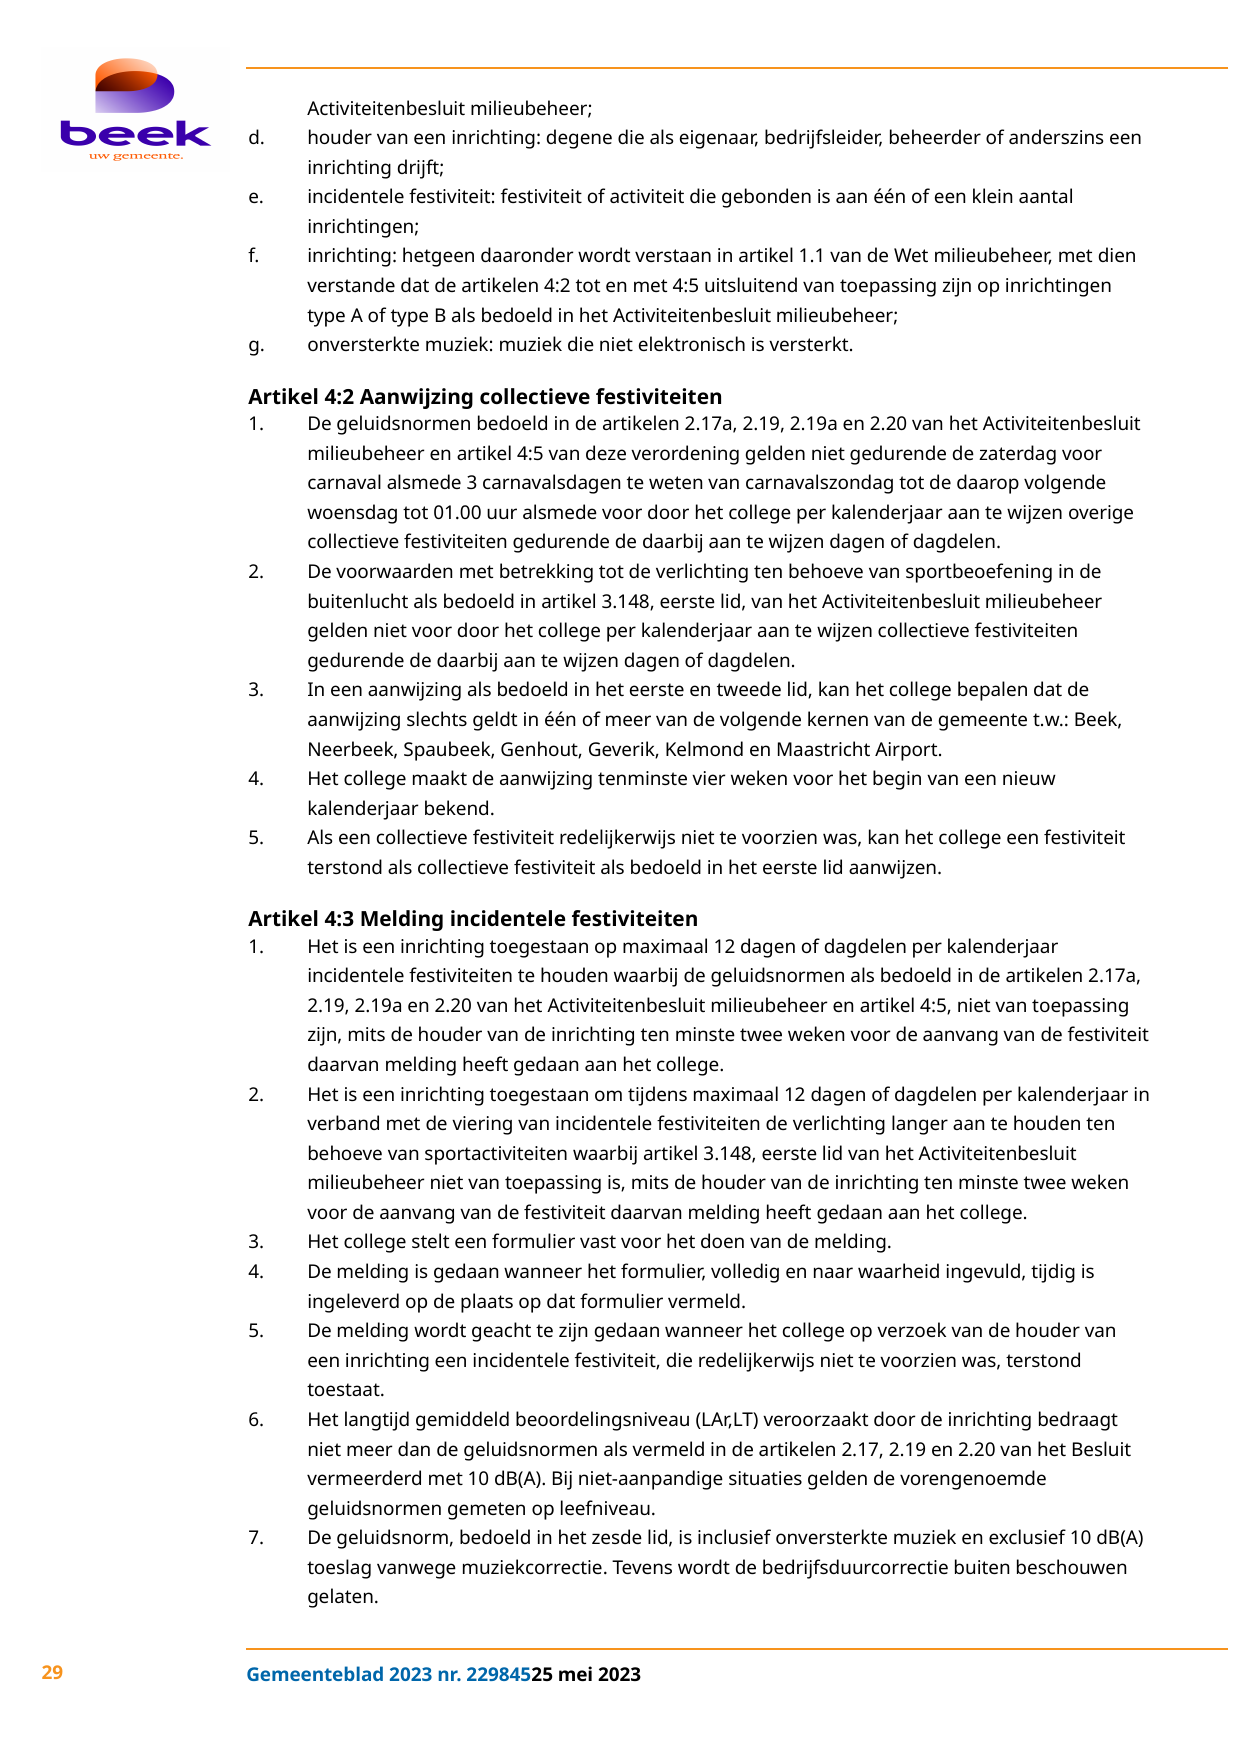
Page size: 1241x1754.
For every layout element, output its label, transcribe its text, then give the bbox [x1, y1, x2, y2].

list Het college maakt de aanwijzing tenminste vier weken voor het begin van een nieuw kalenderjaar bekend. [248, 765, 1152, 821]
list De geluidsnormen bedoeld in de artikelen 2.17a, 2.19, 2.19a en 2.20 van het Activiteitenbesluit milieubeheer en artikel 4:5 van deze verordening gelden niet gedurende de zaterdag voor carnaval alsmede 3 carnavalsdagen te weten van carnavalszondag tot de daarop volgende woensdag tot 01.00 uur alsmede voor door het college per kalenderjaar aan te wijzen overige collectieve festiviteiten gedurende de daarbij aan te wijzen dagen of dagdelen. [248, 410, 1152, 554]
list De geluidsnorm, bedoeld in het zesde lid, is inclusief onversterkte muziek en exclusief 10 dB(A) toeslag vanwege muziekcorrectie. Tevens wordt de bedrijfsduurcorrectie buiten beschouwen gelaten. [248, 1524, 1152, 1609]
list De melding is gedaan wanneer het formulier, volledig en naar waarheid ingevuld, tijdig is ingeleverd op de plaats op dat formulier vermeld. [248, 1258, 1152, 1314]
list Het is een inrichting toegestaan op maximaal 12 dagen of dagdelen per kalenderjaar incidentele festiviteiten te houden waarbij de geluidsnormen als bedoeld in de artikelen 2.17a, 2.19, 2.19a en 2.20 van het Activiteitenbesluit milieubeheer en artikel 4:5, niet van toepassing zijn, mits de houder van de inrichting ten minste twee weken voor de aanvang van de festiviteit daarvan melding heeft gedaan aan het college. [248, 933, 1152, 1077]
list Het college stelt een formulier vast voor het doen van de melding. [248, 1229, 1152, 1254]
list houder van een inrichting: degene die als eigenaar, bedrijfsleider, beheerder of anderszins een inrichting drijft; [248, 124, 1152, 180]
list Activiteitenbesluit milieubeheer; [248, 95, 1152, 121]
list inrichting: hetgeen daaronder wordt verstaan in artikel 1.1 van de Wet milieubeheer, met dien verstande dat de artikelen 4:2 tot en met 4:5 uitsluitend van toepassing zijn op inrichtingen type A of type B als bedoeld in het Activiteitenbesluit milieubeheer; [248, 243, 1152, 328]
list De voorwaarden met betrekking tot de verlichting ten behoeve van sportbeoefening in de buitenlucht als bedoeld in artikel 3.148, eerste lid, van het Activiteitenbesluit milieubeheer gelden niet voor door het college per kalenderjaar aan te wijzen collectieve festiviteiten gedurende de daarbij aan te wijzen dagen of dagdelen. [248, 558, 1152, 673]
list incidentele festiviteit: festiviteit of activiteit die gebonden is aan één of een klein aantal inrichtingen; [248, 183, 1152, 239]
list In een aanwijzing als bedoeld in het eerste en tweede lid, kan het college bepalen dat de aanwijzing slechts geldt in één of meer van de volgende kernen van de gemeente t.w.: Beek, Neerbeek, Spaubeek, Genhout, Geverik, Kelmond en Maastricht Airport. [248, 677, 1152, 761]
list onversterkte muziek: muziek die niet elektronisch is versterkt. [248, 331, 1152, 357]
list De melding wordt geacht te zijn gedaan wanneer het college op verzoek van de houder van een inrichting een incidentele festiviteit, die redelijkerwijs niet te voorzien was, terstond toestaat. [248, 1317, 1152, 1402]
list Het is een inrichting toegestaan om tijdens maximaal 12 dagen of dagdelen per kalenderjaar in verband met de viering van incidentele festiviteiten de verlichting langer aan te houden ten behoeve van sportactiviteiten waarbij artikel 3.148, eerste lid van het Activiteitenbesluit milieubeheer niet van toepassing is, mits de houder van de inrichting ten minste twee weken voor de aanvang van de festiviteit daarvan melding heeft gedaan aan het college. [248, 1081, 1152, 1225]
list Als een collectieve festiviteit redelijkerwijs niet te voorzien was, kan het college een festiviteit terstond als collectieve festiviteit als bedoeld in het eerste lid aanwijzen. [248, 824, 1152, 880]
text Artikel 4:3 Melding incidentele festiviteiten [248, 904, 1152, 933]
list Het langtijd gemiddeld beoordelingsniveau (LAr,LT) veroorzaakt door de inrichting bedraagt niet meer dan de geluidsnormen als vermeld in de artikelen 2.17, 2.19 en 2.20 van het Besluit vermeerderd met 10 dB(A). Bij niet-aanpandige situaties gelden de vorengenoemde geluidsnormen gemeten op leefniveau. [248, 1406, 1152, 1521]
text Artikel 4:2 Aanwijzing collectieve festiviteiten [248, 382, 1152, 410]
picture [41, 47, 231, 172]
